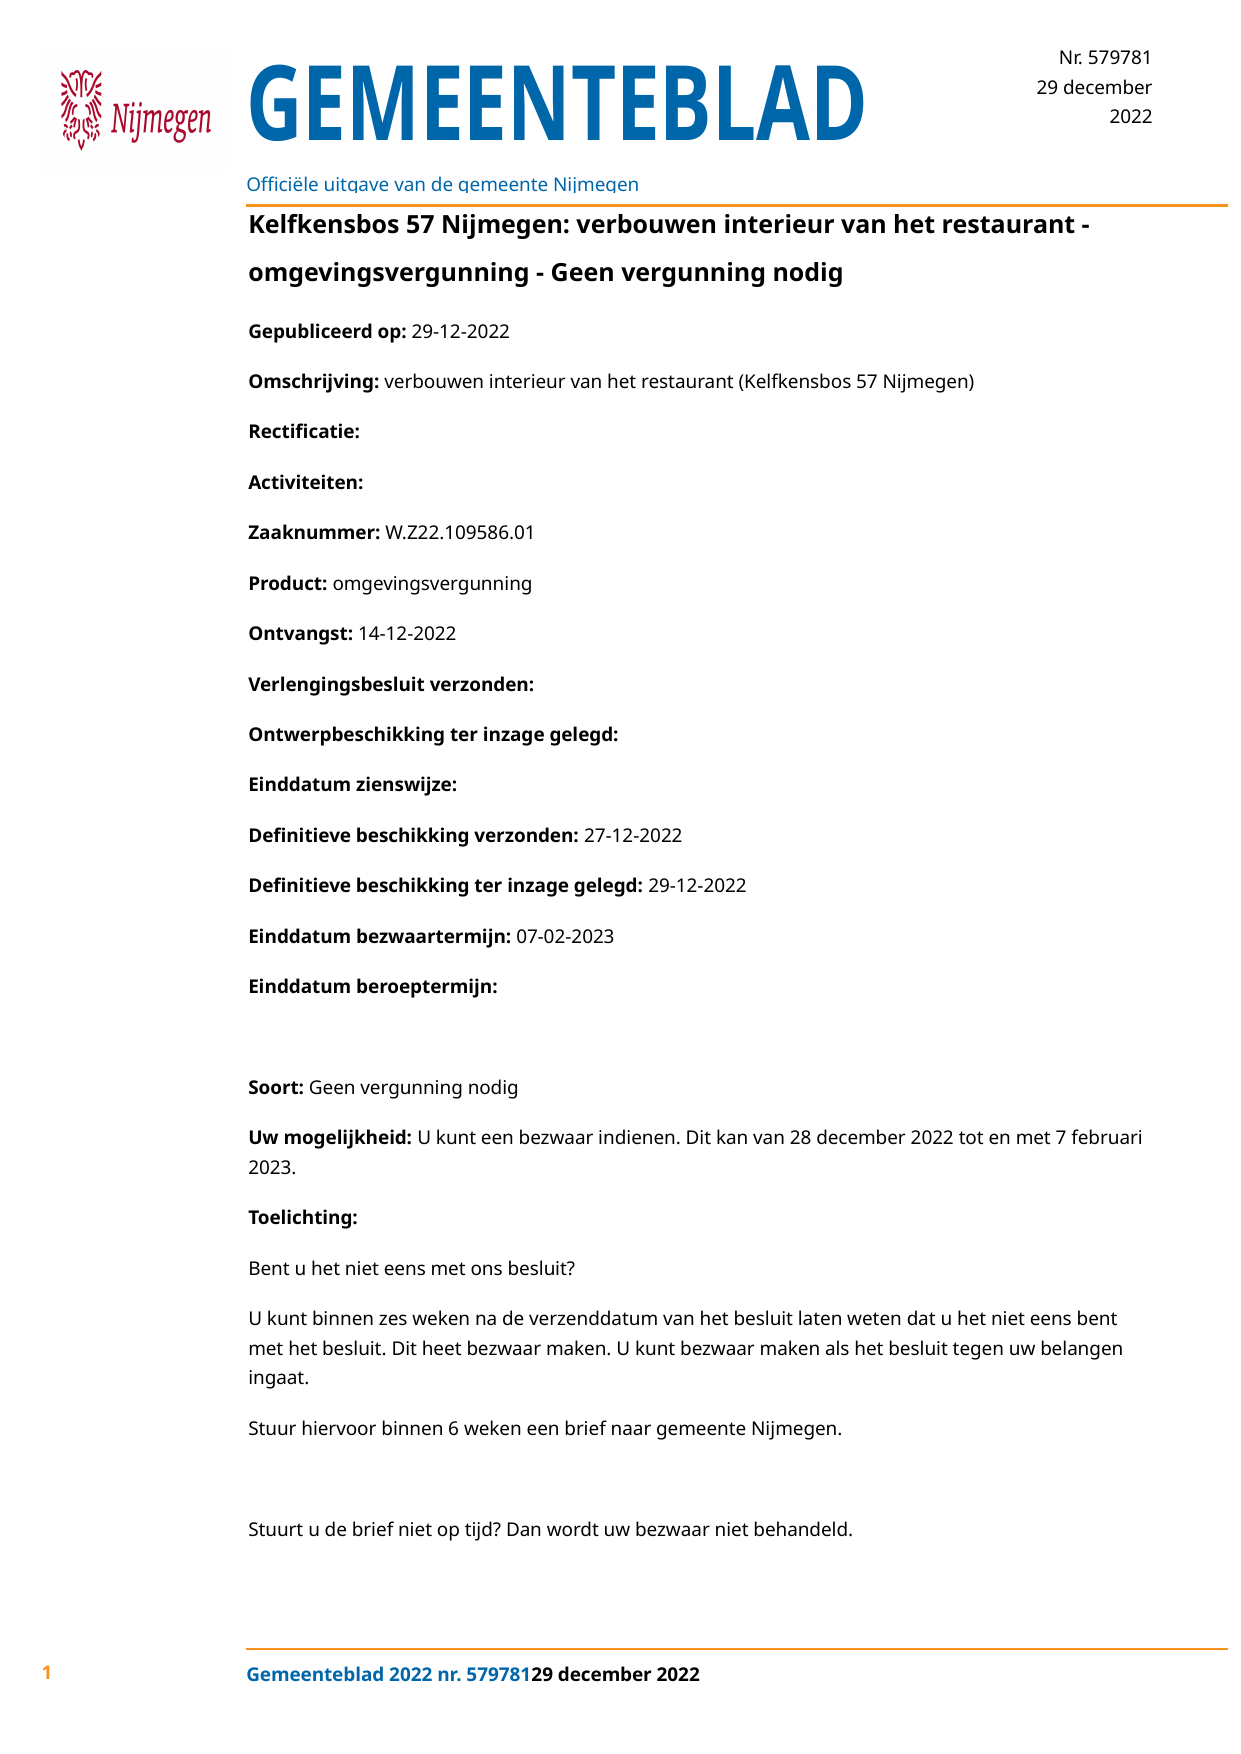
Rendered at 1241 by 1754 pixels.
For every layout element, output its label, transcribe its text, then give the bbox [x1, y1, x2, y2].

text Kelfkensbos 57 Nijmegen: verbouwen interieur van het restaurant - omgevingsvergunning - Geen vergunning nodig [248, 207, 1152, 288]
text Toelichting: [248, 1204, 1152, 1230]
text Gepubliceerd op: 29-12-2022 [248, 318, 1152, 344]
text Einddatum beroeptermijn: [248, 973, 1152, 999]
text Einddatum zienswijze: [248, 772, 1152, 797]
text Verlengingsbesluit verzonden: [248, 671, 1152, 697]
text Stuurt u de brief niet op tijd? Dan wordt uw bezwaar niet behandeld. [248, 1516, 1152, 1542]
text Ontwerpbeschikking ter inzage gelegd: [248, 721, 1152, 747]
text Ontvangst: 14-12-2022 [248, 620, 1152, 646]
text Soort: Geen vergunning nodig [248, 1074, 1152, 1100]
text Uw mogelijkheid: U kunt een bezwaar indienen. Dit kan van 28 december 2022 tot en met 7 februari 2023. [248, 1124, 1152, 1180]
text Einddatum bezwaartermijn: 07-02-2023 [248, 923, 1152, 949]
text Product: omgevingsvergunning [248, 570, 1152, 596]
text Activiteiten: [248, 469, 1152, 495]
text Rectificatie: [248, 419, 1152, 444]
text Zaaknummer: W.Z22.109586.01 [248, 519, 1152, 545]
text Bent u het niet eens met ons besluit? [248, 1255, 1152, 1281]
text Definitieve beschikking ter inzage gelegd: 29-12-2022 [248, 872, 1152, 898]
text U kunt binnen zes weken na de verzenddatum van het besluit laten weten dat u het niet eens bent met het besluit. Dit heet bezwaar maken. U kunt bezwaar maken als het besluit tegen uw belangen ingaat. [248, 1305, 1152, 1390]
picture [41, 47, 231, 172]
text Omschrijving: verbouwen interieur van het restaurant (Kelfkensbos 57 Nijmegen) [248, 368, 1152, 394]
text Stuur hiervoor binnen 6 weken een brief naar gemeente Nijmegen. [248, 1415, 1152, 1441]
text Definitieve beschikking verzonden: 27-12-2022 [248, 822, 1152, 848]
